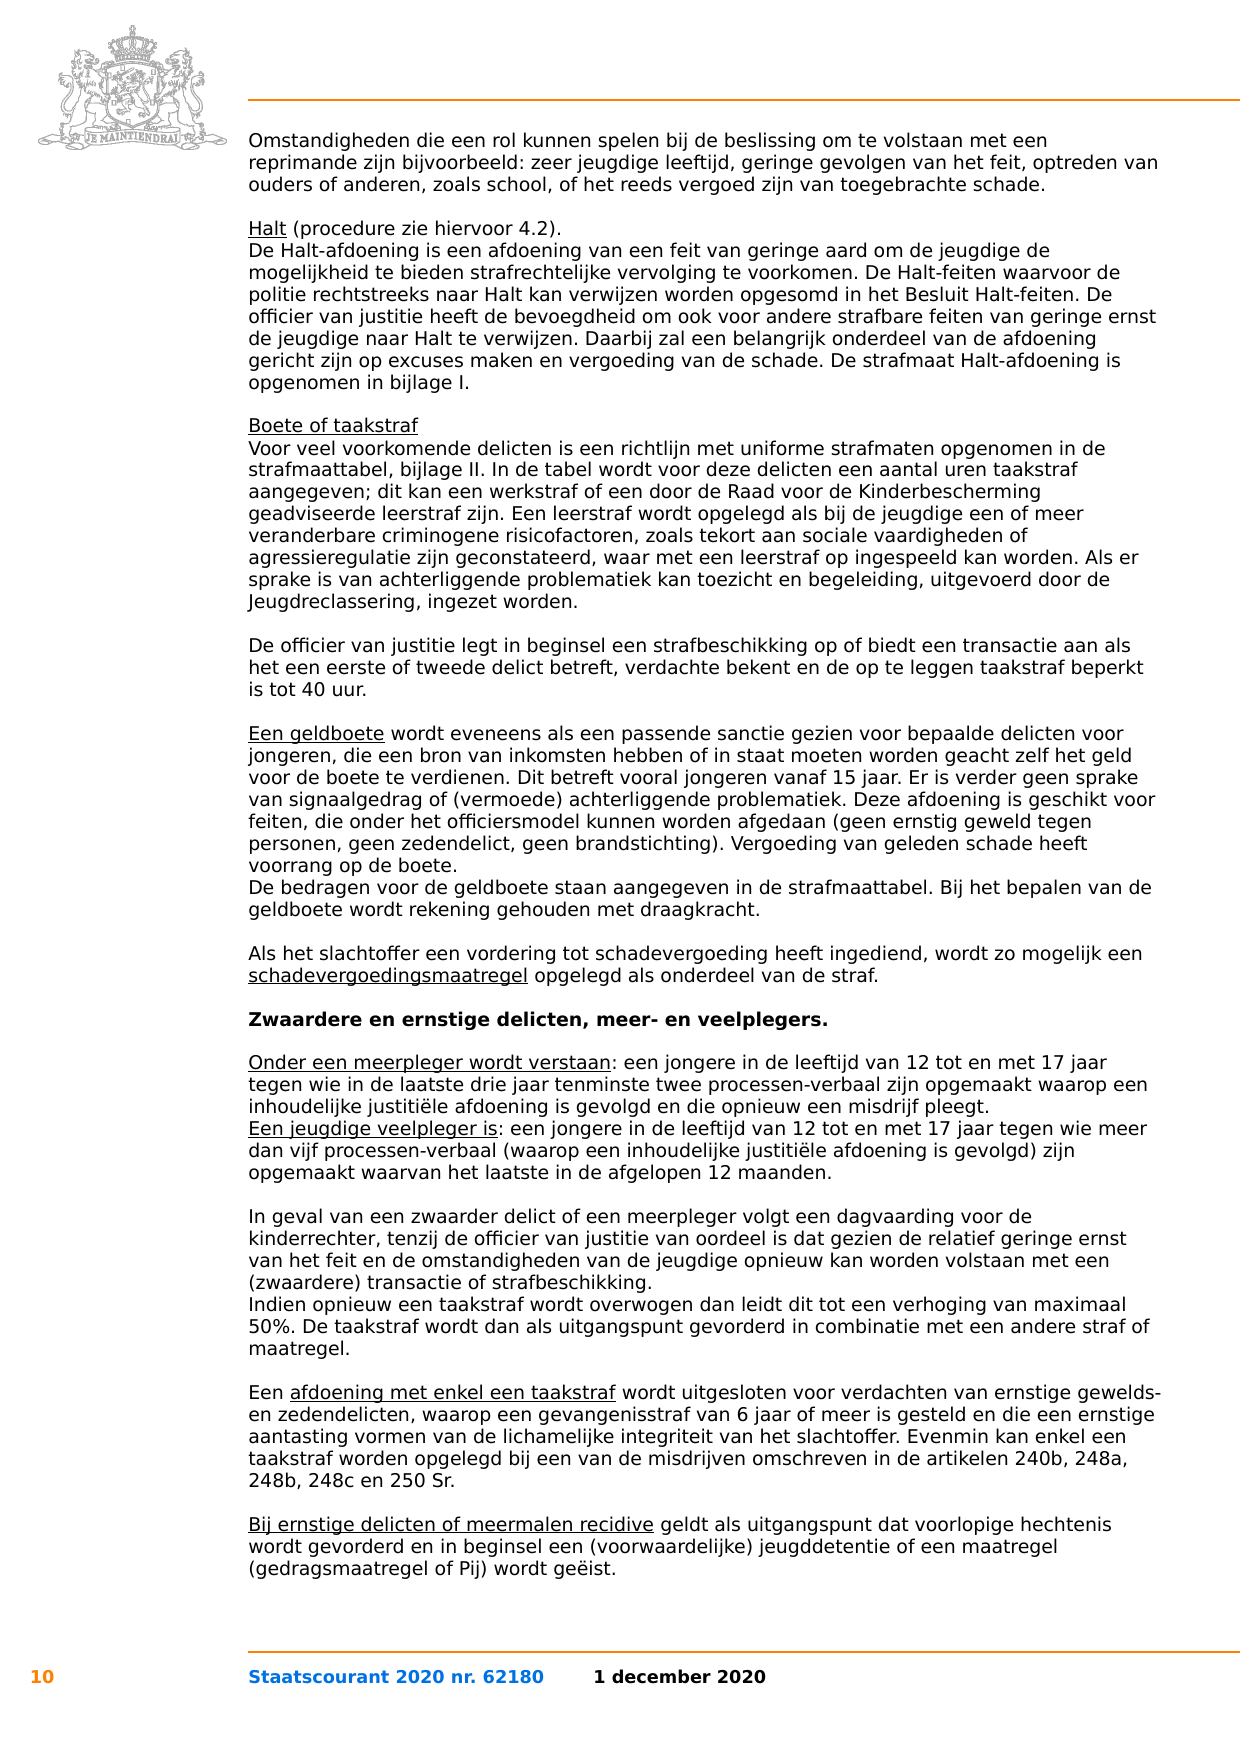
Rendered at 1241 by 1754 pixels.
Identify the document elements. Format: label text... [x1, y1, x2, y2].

text De Halt-afdoening is een afdoening van een feit van geringe aard om de jeugdige de mogelijkheid te bieden strafrechtelijke vervolging te voorkomen. De Halt-feiten waarvoor de politie rechtstreeks naar Halt kan verwijzen worden opgesomd in het Besluit Halt-feiten. De officier van justitie heeft de bevoegdheid om ook voor andere strafbare feiten van geringe ernst de jeugdige naar Halt te verwijzen. Daarbij zal een belangrijk onderdeel van de afdoening gericht zijn op excuses maken en vergoeding van de schade. De strafmaat Halt-afdoening is opgenomen in bijlage I. [248, 240, 1163, 393]
text Omstandigheden die een rol kunnen spelen bij de beslissing om te volstaan met een reprimande zijn bijvoorbeeld: zeer jeugdige leeftijd, geringe gevolgen van het feit, optreden van ouders of anderen, zoals school, of het reeds vergoed zijn van toegebrachte schade. [248, 130, 1163, 196]
text Halt (procedure zie hiervoor 4.2). [248, 218, 1163, 240]
text De bedragen voor de geldboete staan aangegeven in de strafmaattabel. Bij het bepalen van de geldboete wordt rekening gehouden met draagkracht. [248, 877, 1163, 921]
text De officier van justitie legt in beginsel een strafbeschikking op of biedt een transactie aan als het een eerste of tweede delict betreft, verdachte bekent en de op te leggen taakstraf beperkt is tot 40 uur. [248, 635, 1163, 701]
text In geval van een zwaarder delict of een meerpleger volgt een dagvaarding voor de kinderrechter, tenzij de officier van justitie van oordeel is dat gezien de relatief geringe ernst van het feit en de omstandigheden van de jeugdige opnieuw kan worden volstaan met een (zwaardere) transactie of strafbeschikking. [248, 1206, 1163, 1294]
text Voor veel voorkomende delicten is een richtlijn met uniforme strafmaten opgenomen in de strafmaattabel, bijlage II. In de tabel wordt voor deze delicten een aantal uren taakstraf aangegeven; dit kan een werkstraf of een door de Raad voor de Kinderbescherming geadviseerde leerstraf zijn. Een leerstraf wordt opgelegd als bij de jeugdige een of meer veranderbare criminogene risicofactoren, zoals tekort aan sociale vaardigheden of agressieregulatie zijn geconstateerd, waar met een leerstraf op ingespeeld kan worden. Als er sprake is van achterliggende problematiek kan toezicht en begeleiding, uitgevoerd door de Jeugdreclassering, ingezet worden. [248, 437, 1163, 613]
text Bij ernstige delicten of meermalen recidive geldt als uitgangspunt dat voorlopige hechtenis wordt gevorderd en in beginsel een (voorwaardelijke) jeugddetentie of een maatregel (gedragsmaatregel of Pij) wordt geëist. [248, 1513, 1163, 1579]
text Onder een meerpleger wordt verstaan: een jongere in de leeftijd van 12 tot en met 17 jaar tegen wie in de laatste drie jaar tenminste twee processen-verbaal zijn opgemaakt waarop een inhoudelijke justitiële afdoening is gevolgd en die opnieuw een misdrijf pleegt. [248, 1052, 1163, 1118]
picture [38, 25, 227, 150]
text Een afdoening met enkel een taakstraf wordt uitgesloten voor verdachten van ernstige gewelds- en zedendelicten, waarop een gevangenisstraf van 6 jaar of meer is gesteld en die een ernstige aantasting vormen van de lichamelijke integriteit van het slachtoffer. Evenmin kan enkel een taakstraf worden opgelegd bij een van de misdrijven omschreven in de artikelen 240b, 248a, 248b, 248c en 250 Sr. [248, 1382, 1163, 1492]
text Boete of taakstraf [248, 415, 1163, 437]
text Indien opnieuw een taakstraf wordt overwogen dan leidt dit tot een verhoging van maximaal 50%. De taakstraf wordt dan als uitgangspunt gevorderd in combinatie met een andere straf of maatregel. [248, 1294, 1163, 1360]
text Een jeugdige veelpleger is: een jongere in de leeftijd van 12 tot en met 17 jaar tegen wie meer dan vijf processen-verbaal (waarop een inhoudelijke justitiële afdoening is gevolgd) zijn opgemaakt waarvan het laatste in de afgelopen 12 maanden. [248, 1118, 1163, 1184]
text Als het slachtoffer een vordering tot schadevergoeding heeft ingediend, wordt zo mogelijk een schadevergoedingsmaatregel opgelegd als onderdeel van de straf. [248, 943, 1163, 987]
text Zwaardere en ernstige delicten, meer- en veelplegers. [248, 1008, 1163, 1030]
text Een geldboete wordt eveneens als een passende sanctie gezien voor bepaalde delicten voor jongeren, die een bron van inkomsten hebben of in staat moeten worden geacht zelf het geld voor de boete te verdienen. Dit betreft vooral jongeren vanaf 15 jaar. Er is verder geen sprake van signaalgedrag of (vermoede) achterliggende problematiek. Deze afdoening is geschikt voor feiten, die onder het officiersmodel kunnen worden afgedaan (geen ernstig geweld tegen personen, geen zedendelict, geen brandstichting). Vergoeding van geleden schade heeft voorrang op de boete. [248, 723, 1163, 877]
